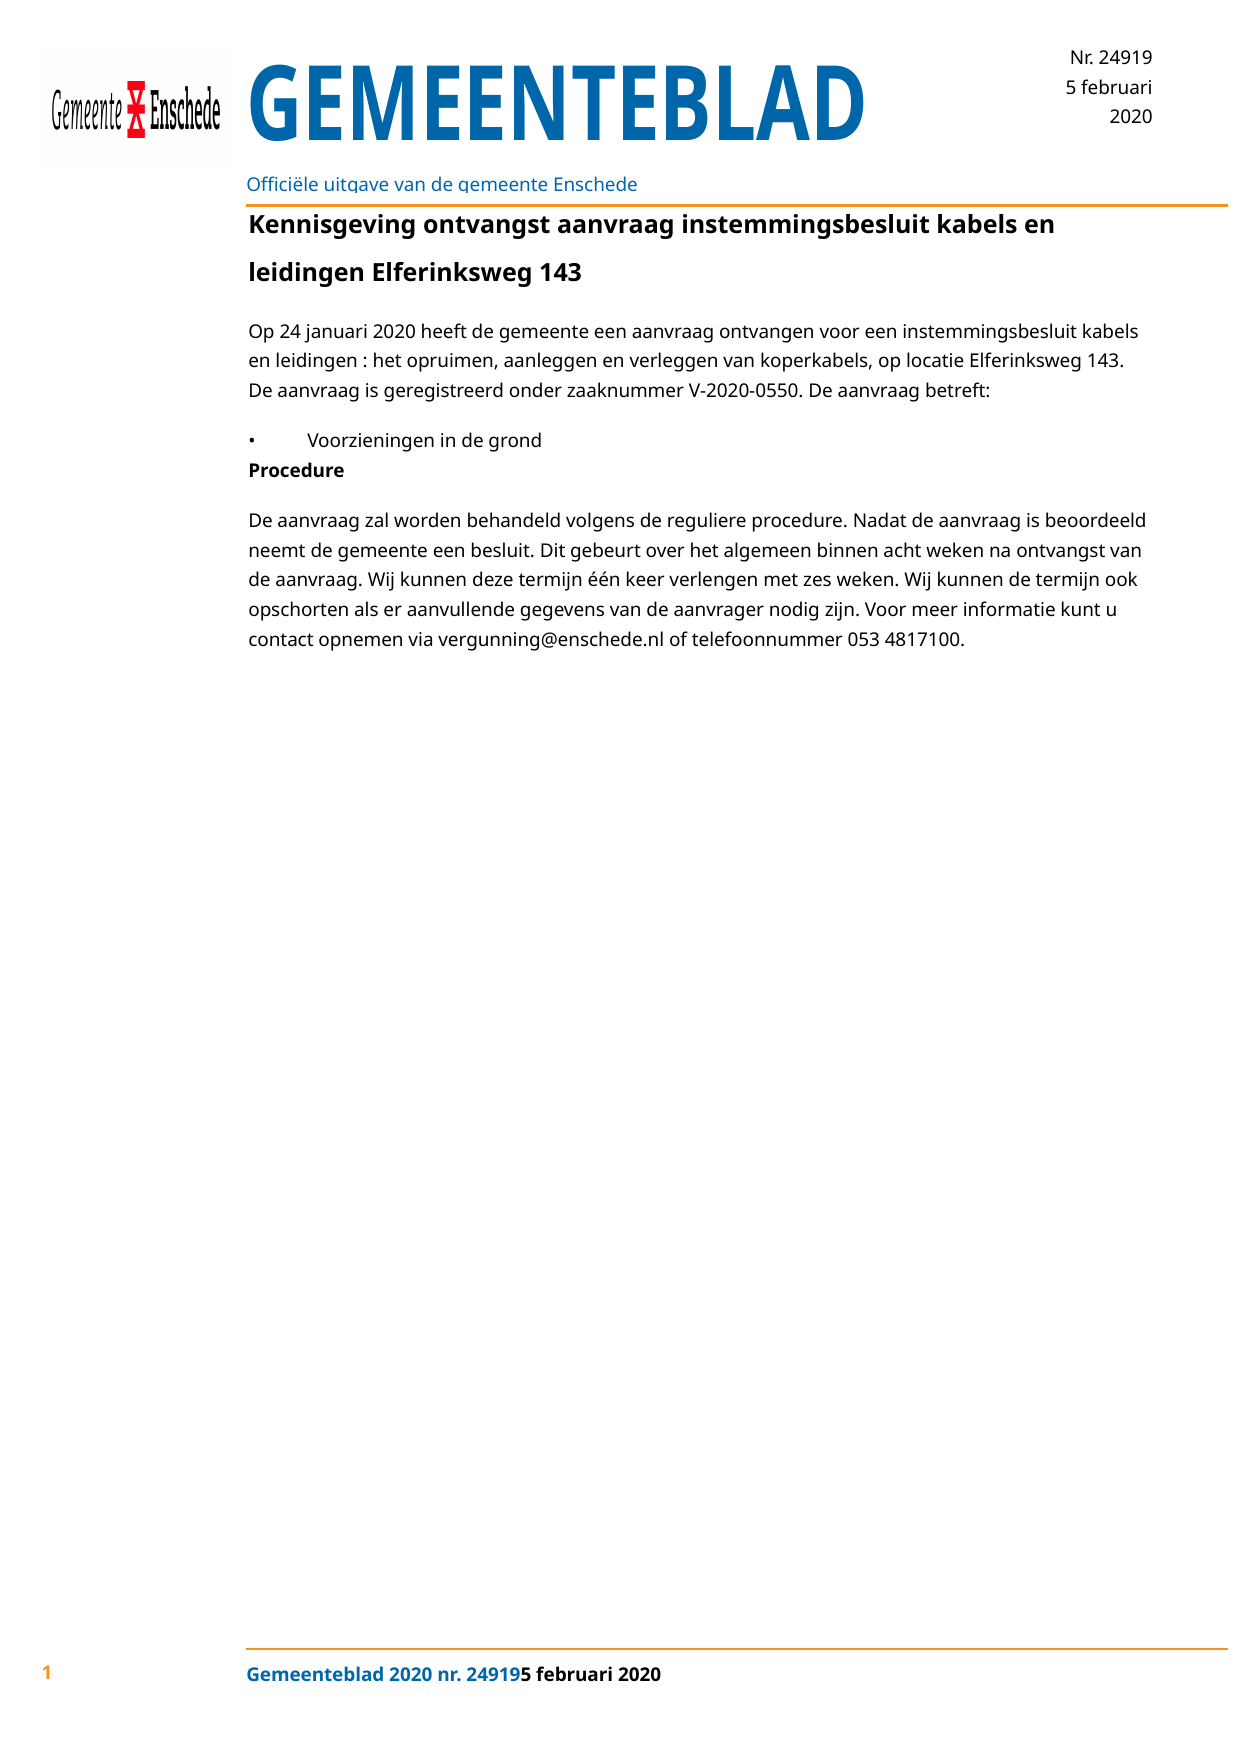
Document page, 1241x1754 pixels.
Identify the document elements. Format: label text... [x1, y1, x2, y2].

list Voorzieningen in de grond [248, 427, 1152, 453]
text De aanvraag zal worden behandeld volgens de reguliere procedure. Nadat de aanvraag is beoordeeld neemt de gemeente een besluit. Dit gebeurt over het algemeen binnen acht weken na ontvangst van de aanvraag. Wij kunnen deze termijn één keer verlengen met zes weken. Wij kunnen de termijn ook opschorten als er aanvullende gegevens van de aanvrager nodig zijn. Voor meer informatie kunt u contact opnemen via vergunning@enschede.nl of telefoonnummer 053 4817100. [248, 507, 1152, 652]
picture [41, 47, 231, 172]
text Op 24 januari 2020 heeft de gemeente een aanvraag ontvangen voor een instemmingsbesluit kabels en leidingen : het opruimen, aanleggen en verleggen van koperkabels, op locatie Elferinksweg 143. De aanvraag is geregistreerd onder zaaknummer V-2020-0550. De aanvraag betreft: [248, 318, 1152, 403]
text Kennisgeving ontvangst aanvraag instemmingsbesluit kabels en leidingen Elferinksweg 143 [248, 207, 1152, 288]
text Procedure [248, 457, 1152, 483]
